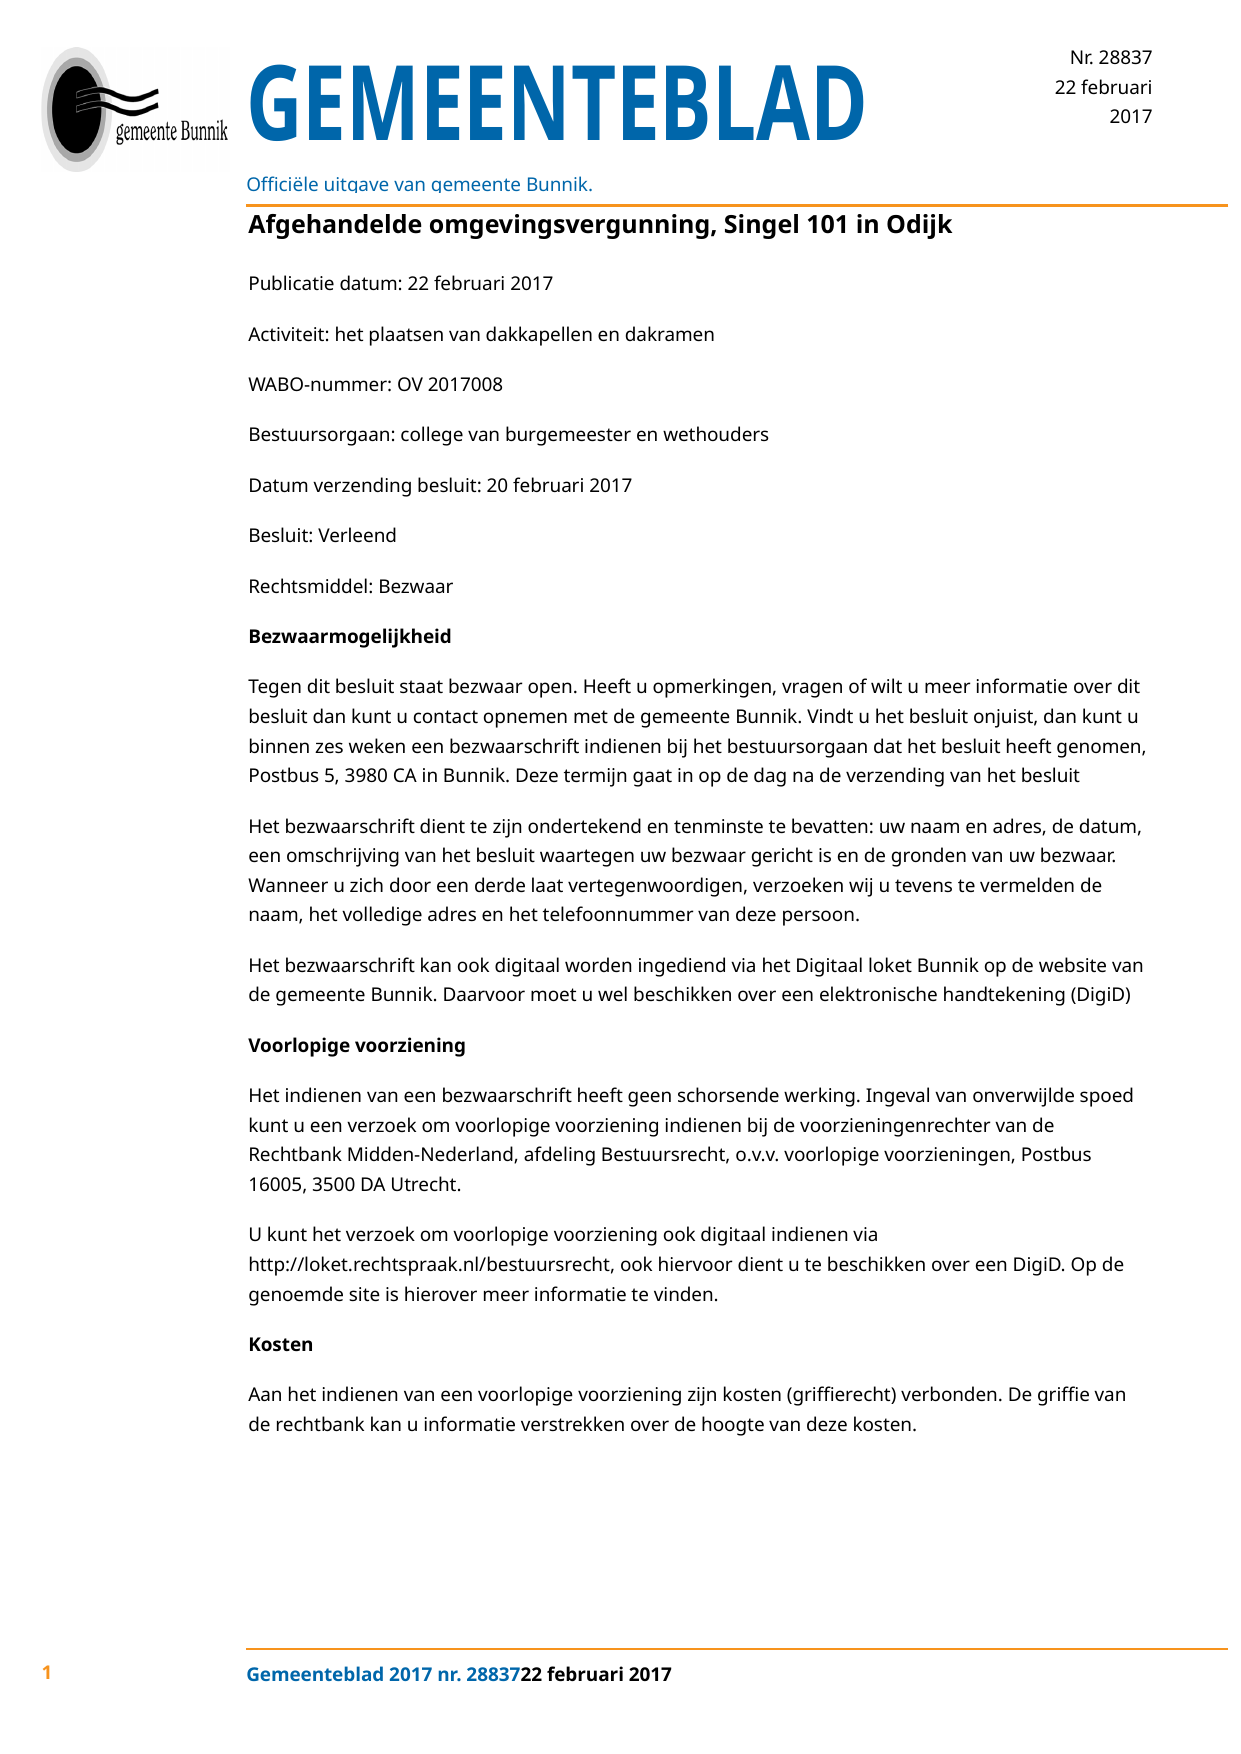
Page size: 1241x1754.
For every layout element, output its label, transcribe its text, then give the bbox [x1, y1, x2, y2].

text Activiteit: het plaatsen van dakkapellen en dakramen [248, 321, 1152, 346]
text Publicatie datum: 22 februari 2017 [248, 270, 1152, 296]
text WABO-nummer: OV 2017008 [248, 371, 1152, 397]
text Kosten [248, 1331, 1152, 1357]
text Afgehandelde omgevingsvergunning, Singel 101 in Odijk [248, 207, 1152, 241]
picture [41, 47, 231, 172]
text Tegen dit besluit staat bezwaar open. Heeft u opmerkingen, vragen of wilt u meer informatie over dit besluit dan kunt u contact opnemen met de gemeente Bunnik. Vindt u het besluit onjuist, dan kunt u binnen zes weken een bezwaarschrift indienen bij het bestuursorgaan dat het besluit heeft genomen, Postbus 5, 3980 CA in Bunnik. Deze termijn gaat in op de dag na de verzending van het besluit [248, 674, 1152, 788]
text Besluit: Verleend [248, 522, 1152, 548]
text Aan het indienen van een voorlopige voorziening zijn kosten (griffierecht) verbonden. De griffie van de rechtbank kan u informatie verstrekken over de hoogte van deze kosten. [248, 1382, 1152, 1437]
text Het bezwaarschrift kan ook digitaal worden ingediend via het Digitaal loket Bunnik op de website van de gemeente Bunnik. Daarvoor moet u wel beschikken over een elektronische handtekening (DigiD) [248, 952, 1152, 1007]
text Rechtsmiddel: Bezwaar [248, 573, 1152, 598]
text Datum verzending besluit: 20 februari 2017 [248, 472, 1152, 498]
text U kunt het verzoek om voorlopige voorziening ook digitaal indienen via http://loket.rechtspraak.nl/bestuursrecht, ook hiervoor dient u te beschikken over een DigiD. Op de genoemde site is hierover meer informatie te vinden. [248, 1222, 1152, 1306]
text Bezwaarmogelijkheid [248, 623, 1152, 649]
text Bestuursorgaan: college van burgemeester en wethouders [248, 422, 1152, 447]
text Het bezwaarschrift dient te zijn ondertekend en tenminste te bevatten: uw naam en adres, de datum, een omschrijving van het besluit waartegen uw bezwaar gericht is en de gronden van uw bezwaar. Wanneer u zich door een derde laat vertegenwoordigen, verzoeken wij u tevens te vermelden de naam, het volledige adres en het telefoonnummer van deze persoon. [248, 813, 1152, 927]
text Het indienen van een bezwaarschrift heeft geen schorsende werking. Ingeval van onverwijlde spoed kunt u een verzoek om voorlopige voorziening indienen bij de voorzieningenrechter van de Rechtbank Midden-Nederland, afdeling Bestuursrecht, o.v.v. voorlopige voorzieningen, Postbus 16005, 3500 DA Utrecht. [248, 1082, 1152, 1197]
text Voorlopige voorziening [248, 1032, 1152, 1058]
